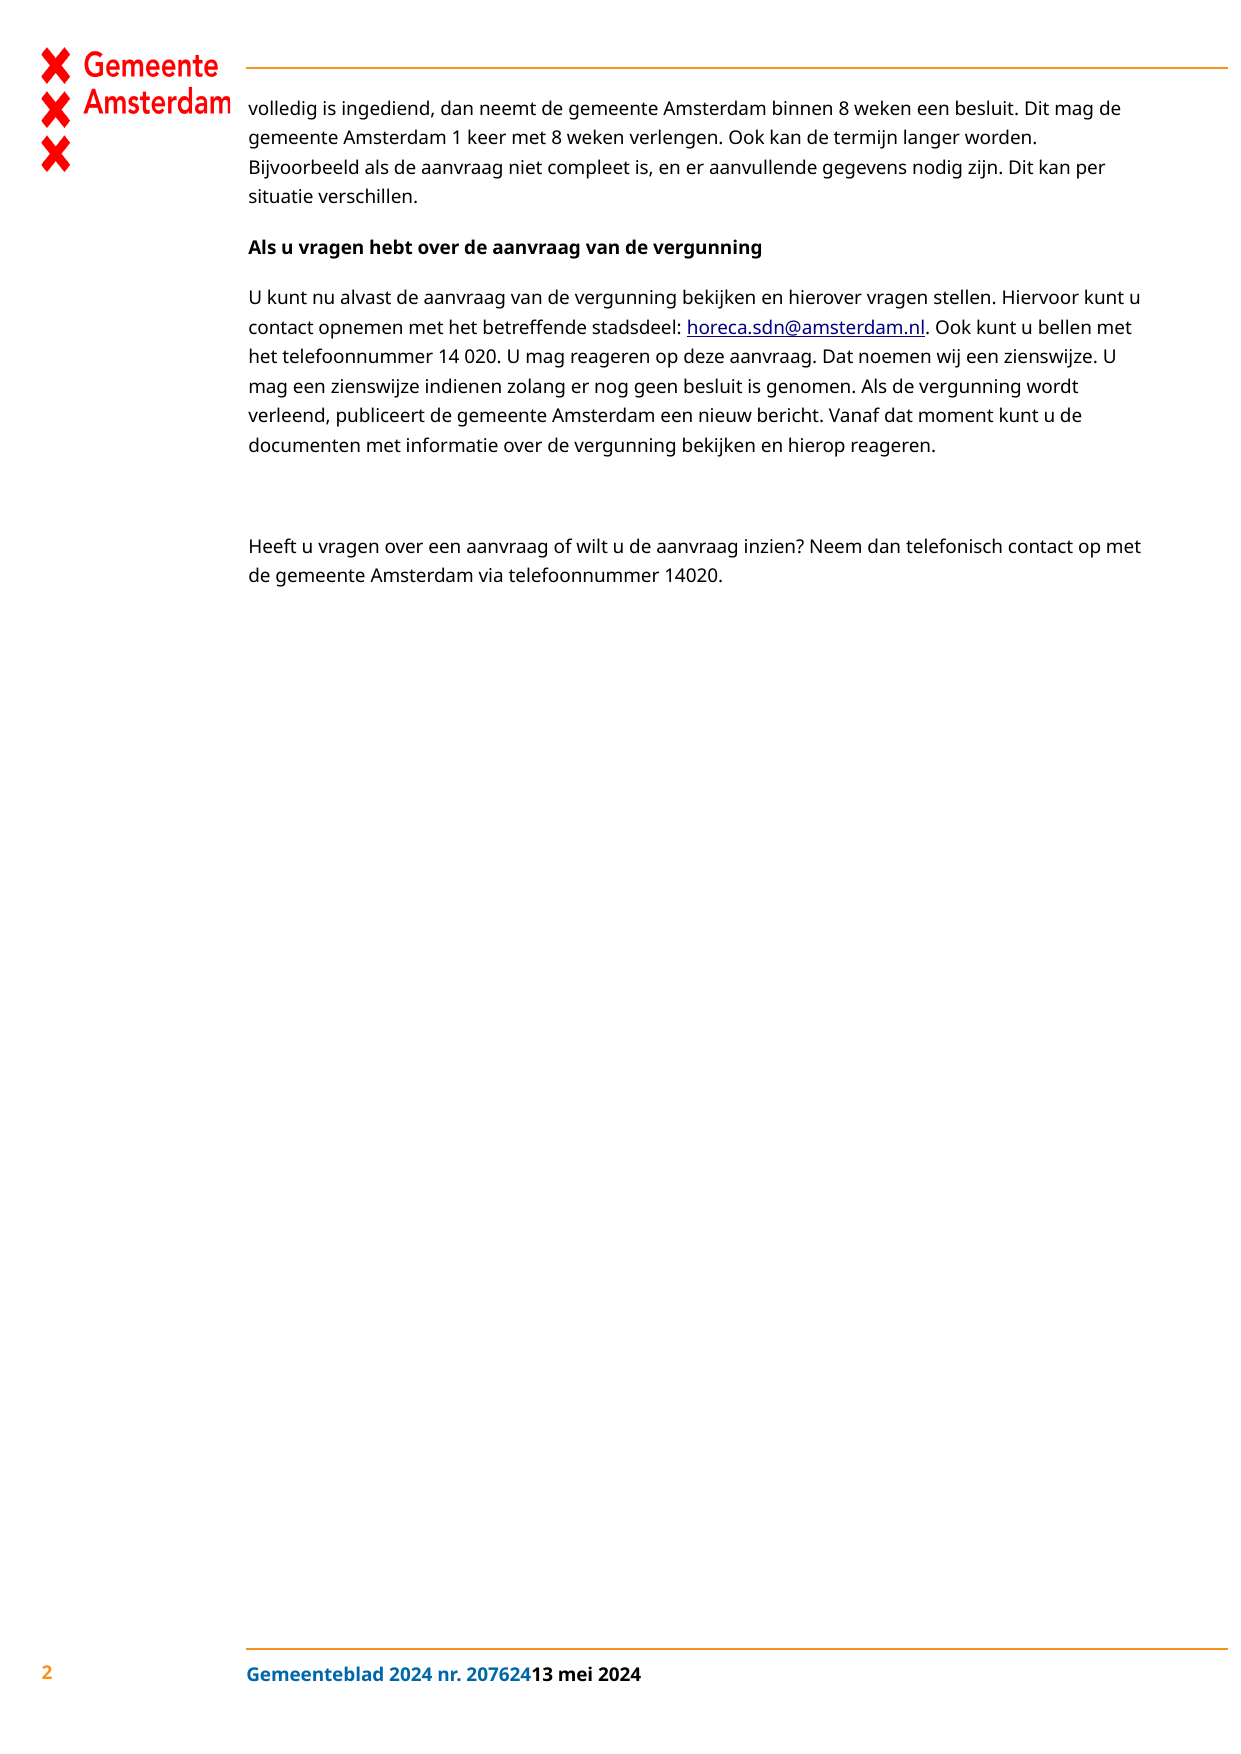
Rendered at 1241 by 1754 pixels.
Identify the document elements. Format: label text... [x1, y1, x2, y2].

text U kunt nu alvast de aanvraag van de vergunning bekijken en hierover vragen stellen. Hiervoor kunt u contact opnemen met het betreffende stadsdeel: horeca.sdn@amsterdam.nl. Ook kunt u bellen met het telefoonnummer 14 020. U mag reageren op deze aanvraag. Dat noemen wij een zienswijze. U mag een zienswijze indienen zolang er nog geen besluit is genomen. Als de vergunning wordt verleend, publiceert de gemeente Amsterdam een nieuw bericht. Vanaf dat moment kunt u de documenten met informatie over de vergunning bekijken en hierop reageren. [248, 284, 1152, 458]
text Als u vragen hebt over de aanvraag van de vergunning [248, 234, 1152, 260]
text volledig is ingediend, dan neemt de gemeente Amsterdam binnen 8 weken een besluit. Dit mag de gemeente Amsterdam 1 keer met 8 weken verlengen. Ook kan de termijn langer worden. Bijvoorbeeld als de aanvraag niet compleet is, en er aanvullende gegevens nodig zijn. Dit kan per situatie verschillen. [248, 95, 1152, 209]
picture [41, 47, 231, 172]
text Heeft u vragen over een aanvraag of wilt u de aanvraag inzien? Neem dan telefonisch contact op met de gemeente Amsterdam via telefoonnummer 14020. [248, 533, 1152, 588]
